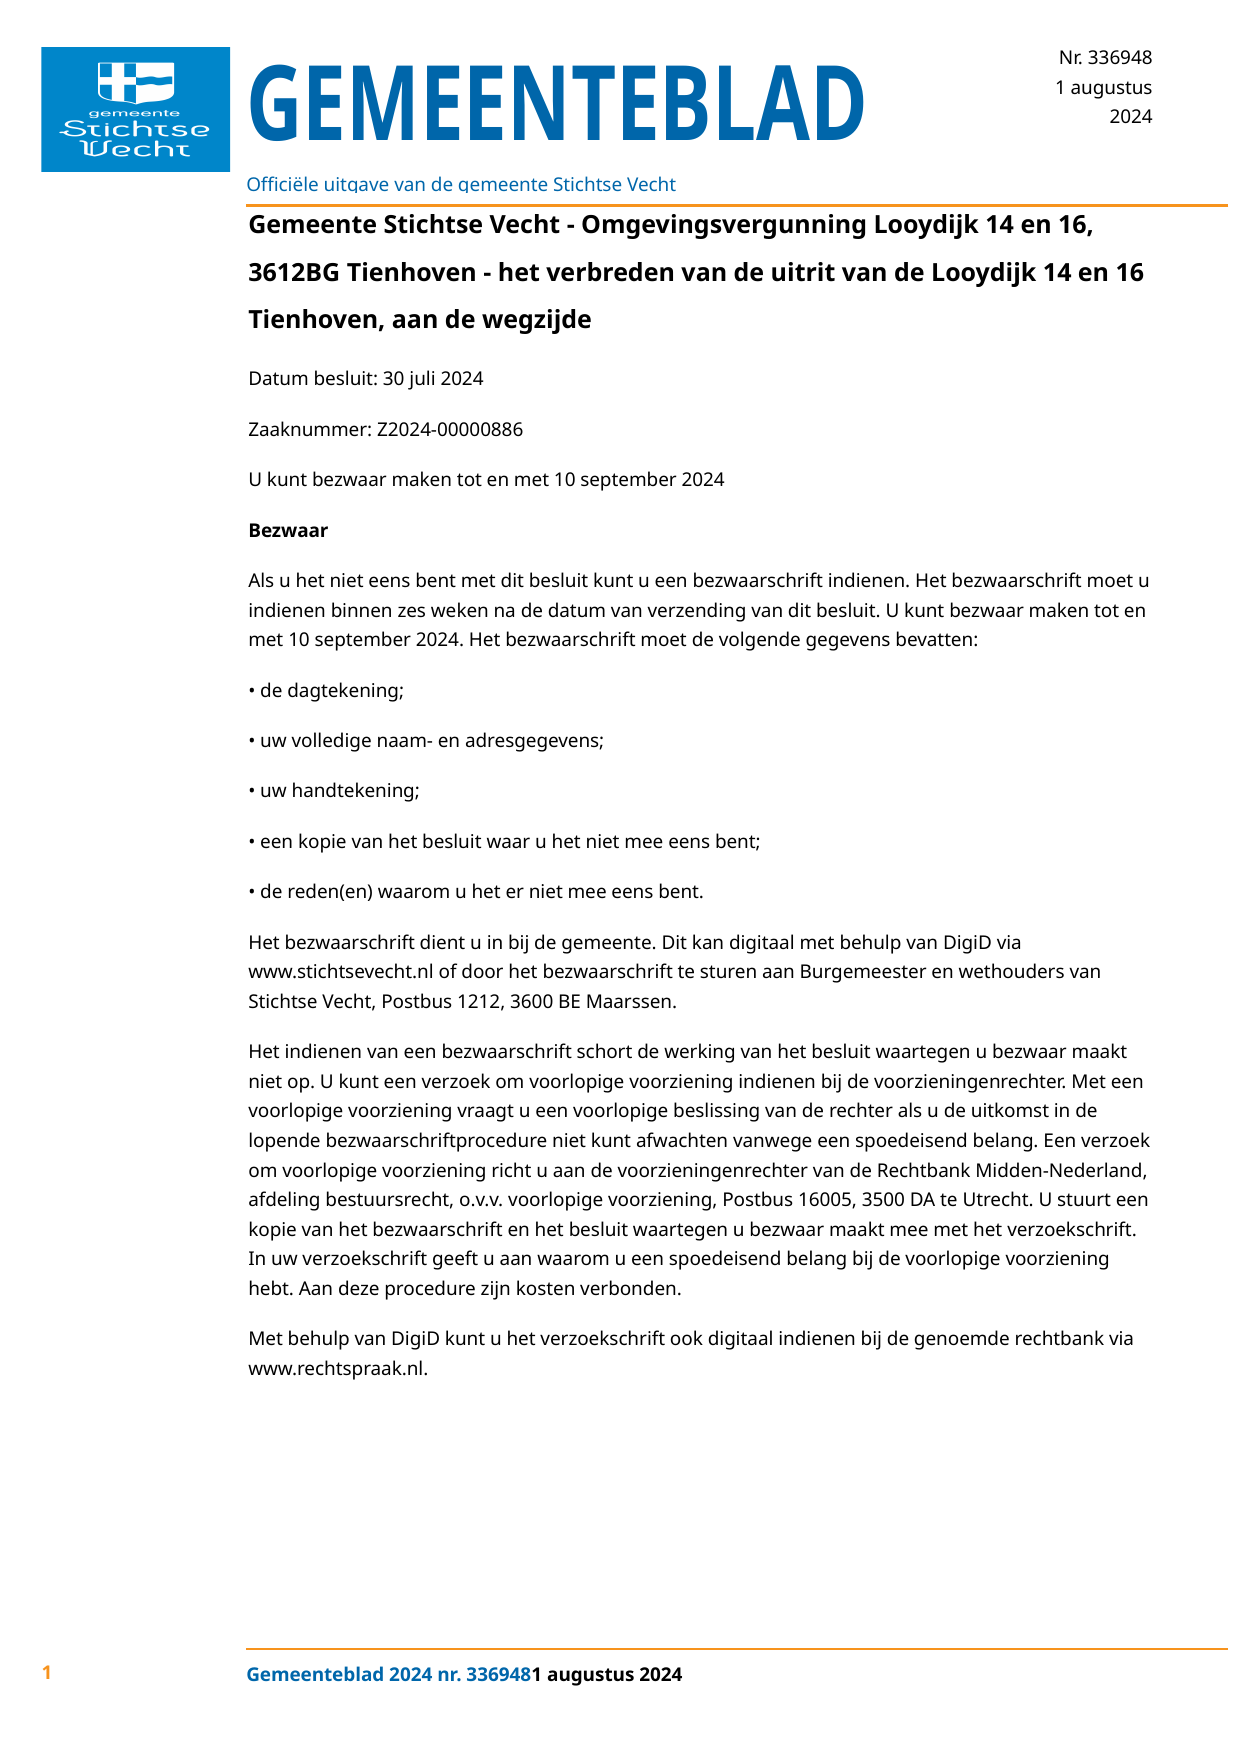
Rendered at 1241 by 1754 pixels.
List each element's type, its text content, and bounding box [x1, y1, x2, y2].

text Zaaknummer: Z2024-00000886 [248, 416, 1152, 442]
text • uw handtekening; [248, 778, 1152, 803]
text U kunt bezwaar maken tot en met 10 september 2024 [248, 466, 1152, 492]
text • de dagtekening; [248, 677, 1152, 702]
text Bezwaar [248, 517, 1152, 542]
text • uw volledige naam- en adresgegevens; [248, 727, 1152, 753]
text Gemeente Stichtse Vecht - Omgevingsvergunning Looydijk 14 en 16, 3612BG Tienhoven - het verbreden van de uitrit van de Looydijk 14 en 16 Tienhoven, aan de wegzijde [248, 207, 1152, 336]
text Als u het niet eens bent met dit besluit kunt u een bezwaarschrift indienen. Het bezwaarschrift moet u indienen binnen zes weken na de datum van verzending van dit besluit. U kunt bezwaar maken tot en met 10 september 2024. Het bezwaarschrift moet de volgende gegevens bevatten: [248, 567, 1152, 652]
picture [137, 63, 174, 103]
text Met behulp van DigiD kunt u het verzoekschrift ook digitaal indienen bij de genoemde rechtbank via www.rechtspraak.nl. [248, 1326, 1152, 1381]
text • een kopie van het besluit waar u het niet mee eens bent; [248, 828, 1152, 854]
text • de reden(en) waarom u het er niet mee eens bent. [248, 878, 1152, 904]
text Het bezwaarschrift dient u in bij de gemeente. Dit kan digitaal met behulp van DigiD via www.stichtsevecht.nl of door het bezwaarschrift te sturen aan Burgemeester en wethouders van Stichtse Vecht, Postbus 1212, 3600 BE Maarssen. [248, 929, 1152, 1014]
text Het indienen van een bezwaarschrift schort de werking van het besluit waartegen u bezwaar maakt niet op. U kunt een verzoek om voorlopige voorziening indienen bij de voorzieningenrechter. Met een voorlopige voorziening vraagt u een voorlopige beslissing van de rechter als u de uitkomst in de lopende bezwaarschriftprocedure niet kunt afwachten vanwege een spoedeisend belang. Een verzoek om voorlopige voorziening richt u aan de voorzieningenrechter van de Rechtbank Midden-Nederland, afdeling bestuursrecht, o.v.v. voorlopige voorziening, Postbus 16005, 3500 DA te Utrecht. U stuurt een kopie van het bezwaarschrift en het besluit waartegen u bezwaar maakt mee met het verzoekschrift. In uw verzoekschrift geeft u aan waarom u een spoedeisend belang bij de voorlopige voorziening hebt. Aan deze procedure zijn kosten verbonden. [248, 1038, 1152, 1301]
picture [99, 63, 135, 101]
text Datum besluit: 30 juli 2024 [248, 366, 1152, 391]
